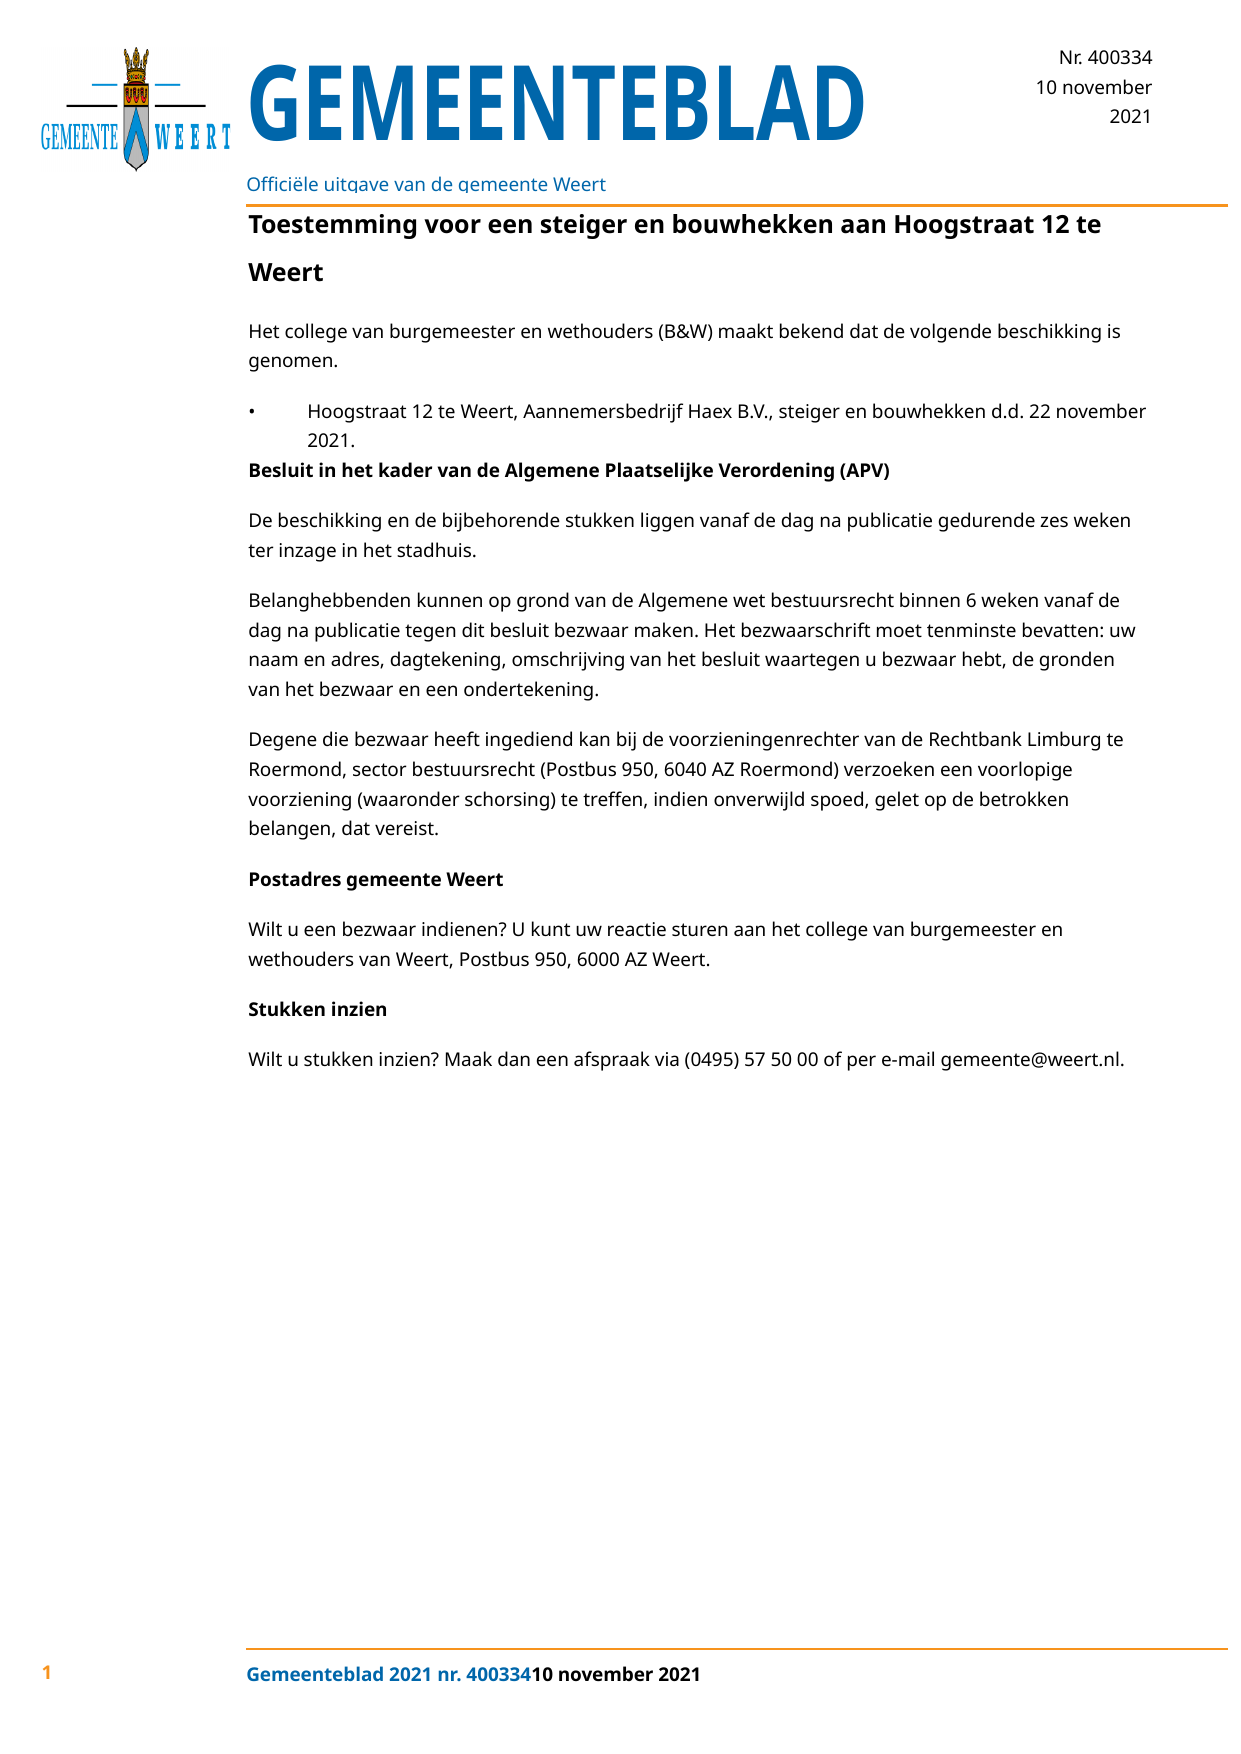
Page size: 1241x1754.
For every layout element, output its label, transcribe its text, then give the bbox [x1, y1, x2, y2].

list Hoogstraat 12 te Weert, Aannemersbedrijf Haex B.V., steiger en bouwhekken d.d. 22 november 2021. [248, 398, 1152, 453]
text Het college van burgemeester en wethouders (B&W) maakt bekend dat de volgende beschikking is genomen. [248, 318, 1152, 373]
text Wilt u een bezwaar indienen? U kunt uw reactie sturen aan het college van burgemeester en wethouders van Weert, Postbus 950, 6000 AZ Weert. [248, 916, 1152, 972]
text Wilt u stukken inzien? Maak dan een afspraak via (0495) 57 50 00 of per e-mail gemeente@weert.nl. [248, 1047, 1152, 1072]
picture [41, 47, 231, 172]
text Besluit in het kader van de Algemene Plaatselijke Verordening (APV) [248, 457, 1152, 483]
text Stukken inzien [248, 996, 1152, 1022]
text Toestemming voor een steiger en bouwhekken aan Hoogstraat 12 te Weert [248, 207, 1152, 288]
text Degene die bezwaar heeft ingediend kan bij de voorzieningenrechter van de Rechtbank Limburg te Roermond, sector bestuursrecht (Postbus 950, 6040 AZ Roermond) verzoeken een voorlopige voorziening (waaronder schorsing) te treffen, indien onverwijld spoed, gelet op de betrokken belangen, dat vereist. [248, 727, 1152, 841]
text Postadres gemeente Weert [248, 866, 1152, 892]
text Belanghebbenden kunnen op grond van de Algemene wet bestuursrecht binnen 6 weken vanaf de dag na publicatie tegen dit besluit bezwaar maken. Het bezwaarschrift moet tenminste bevatten: uw naam en adres, dagtekening, omschrijving van het besluit waartegen u bezwaar hebt, de gronden van het bezwaar en een ondertekening. [248, 587, 1152, 702]
text De beschikking en de bijbehorende stukken liggen vanaf de dag na publicatie gedurende zes weken ter inzage in het stadhuis. [248, 507, 1152, 563]
